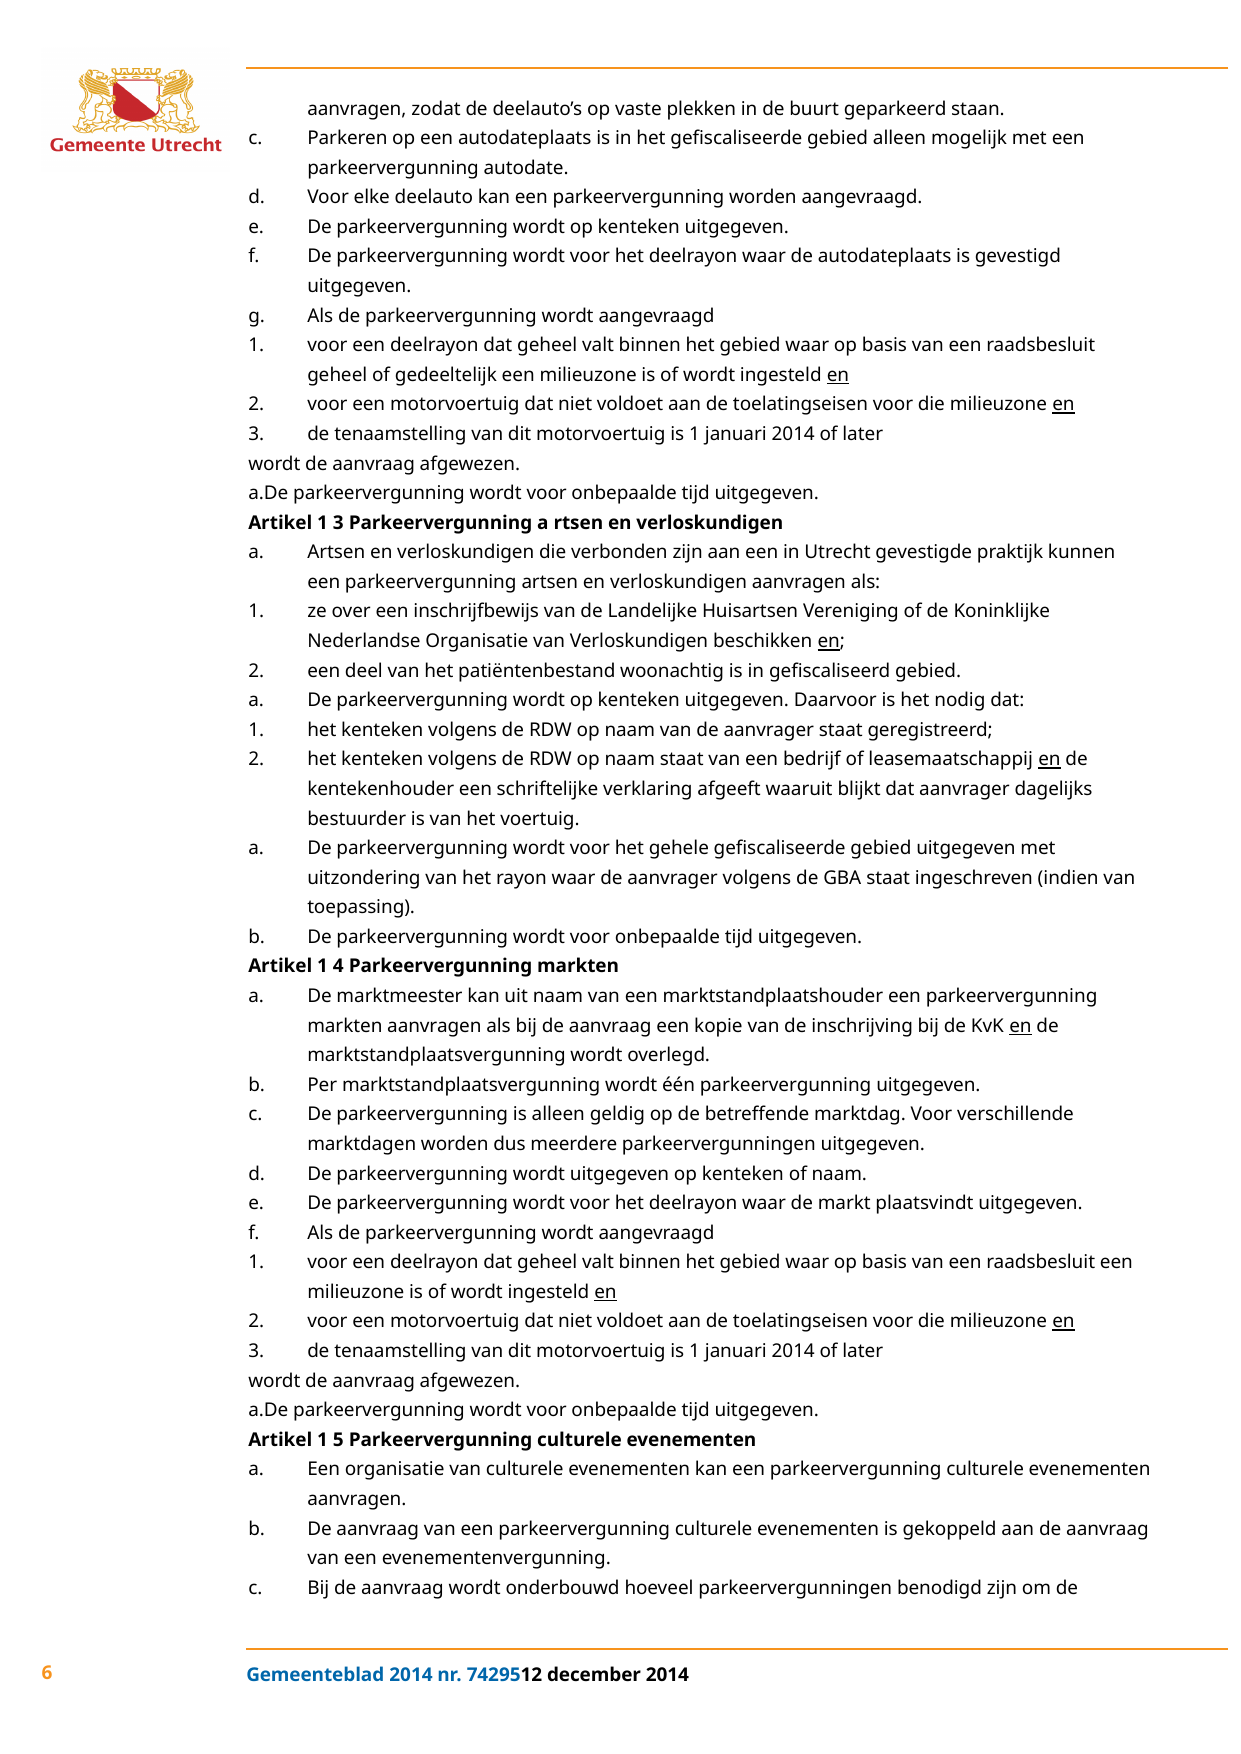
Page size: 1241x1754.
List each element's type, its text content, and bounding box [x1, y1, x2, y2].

list de tenaamstelling van dit motorvoertuig is 1 januari 2014 of later [248, 420, 1152, 446]
list De parkeervergunning wordt voor het deelrayon waar de markt plaatsvindt uitgegeven. [248, 1189, 1152, 1215]
list De marktmeester kan uit naam van een marktstandplaatshouder een parkeervergunning markten aanvragen als bij de aanvraag een kopie van de inschrijving bij de KvK en de marktstandplaatsvergunning wordt overlegd. [248, 982, 1152, 1067]
text Artikel 1 5 Parkeervergunning culturele evenementen [248, 1426, 1152, 1452]
list De parkeervergunning wordt op kenteken uitgegeven. [248, 213, 1152, 239]
list De parkeervergunning wordt uitgegeven op kenteken of naam. [248, 1160, 1152, 1186]
list aanvragen, zodat de deelauto’s op vaste plekken in de buurt geparkeerd staan. [248, 95, 1152, 121]
text Artikel 1 4 Parkeervergunning markten [248, 953, 1152, 978]
text wordt de aanvraag afgewezen. [248, 450, 1152, 476]
list De aanvraag van een parkeervergunning culturele evenementen is gekoppeld aan de aanvraag van een evenementenvergunning. [248, 1515, 1152, 1570]
list Bij de aanvraag wordt onderbouwd hoeveel parkeervergunningen benodigd zijn om de [248, 1574, 1152, 1600]
list voor een motorvoertuig dat niet voldoet aan de toelatingseisen voor die milieuzone en [248, 391, 1152, 416]
list De parkeervergunning wordt voor onbepaalde tijd uitgegeven. [248, 923, 1152, 949]
list Artsen en verloskundigen die verbonden zijn aan een in Utrecht gevestigde praktijk kunnen een parkeervergunning artsen en verloskundigen aanvragen als: [248, 538, 1152, 594]
list De parkeervergunning is alleen geldig op de betreffende marktdag. Voor verschillende marktdagen worden dus meerdere parkeervergunningen uitgegeven. [248, 1101, 1152, 1156]
list Als de parkeervergunning wordt aangevraagd [248, 302, 1152, 328]
text Artikel 1 3 Parkeervergunning a rtsen en verloskundigen [248, 509, 1152, 535]
picture [41, 47, 231, 172]
list Voor elke deelauto kan een parkeervergunning worden aangevraagd. [248, 183, 1152, 209]
list het kenteken volgens de RDW op naam staat van een bedrijf of leasemaatschappij en de kentekenhouder een schriftelijke verklaring afgeeft waaruit blijkt dat aanvrager dagelijks bestuurder is van het voertuig. [248, 746, 1152, 831]
text a.De parkeervergunning wordt voor onbepaalde tijd uitgegeven. [248, 1396, 1152, 1422]
list De parkeervergunning wordt op kenteken uitgegeven. Daarvoor is het nodig dat: [248, 686, 1152, 712]
text a.De parkeervergunning wordt voor onbepaalde tijd uitgegeven. [248, 479, 1152, 505]
list Per marktstandplaatsvergunning wordt één parkeervergunning uitgegeven. [248, 1071, 1152, 1097]
list voor een deelrayon dat geheel valt binnen het gebied waar op basis van een raadsbesluit een milieuzone is of wordt ingesteld en [248, 1248, 1152, 1304]
list Een organisatie van culturele evenementen kan een parkeervergunning culturele evenementen aanvragen. [248, 1456, 1152, 1511]
list het kenteken volgens de RDW op naam van de aanvrager staat geregistreerd; [248, 716, 1152, 742]
list Als de parkeervergunning wordt aangevraagd [248, 1219, 1152, 1245]
list De parkeervergunning wordt voor het gehele gefiscaliseerde gebied uitgegeven met uitzondering van het rayon waar de aanvrager volgens de GBA staat ingeschreven (indien van toepassing). [248, 834, 1152, 919]
text wordt de aanvraag afgewezen. [248, 1367, 1152, 1393]
list voor een deelrayon dat geheel valt binnen het gebied waar op basis van een raadsbesluit geheel of gedeeltelijk een milieuzone is of wordt ingesteld en [248, 331, 1152, 387]
list een deel van het patiëntenbestand woonachtig is in gefiscaliseerd gebied. [248, 657, 1152, 683]
list Parkeren op een autodateplaats is in het gefiscaliseerde gebied alleen mogelijk met een parkeervergunning autodate. [248, 124, 1152, 180]
list voor een motorvoertuig dat niet voldoet aan de toelatingseisen voor die milieuzone en [248, 1308, 1152, 1333]
list de tenaamstelling van dit motorvoertuig is 1 januari 2014 of later [248, 1337, 1152, 1363]
list De parkeervergunning wordt voor het deelrayon waar de autodateplaats is gevestigd uitgegeven. [248, 243, 1152, 298]
list ze over een inschrijfbewijs van de Landelijke Huisartsen Vereniging of de Koninklijke Nederlandse Organisatie van Verloskundigen beschikken en; [248, 598, 1152, 653]
